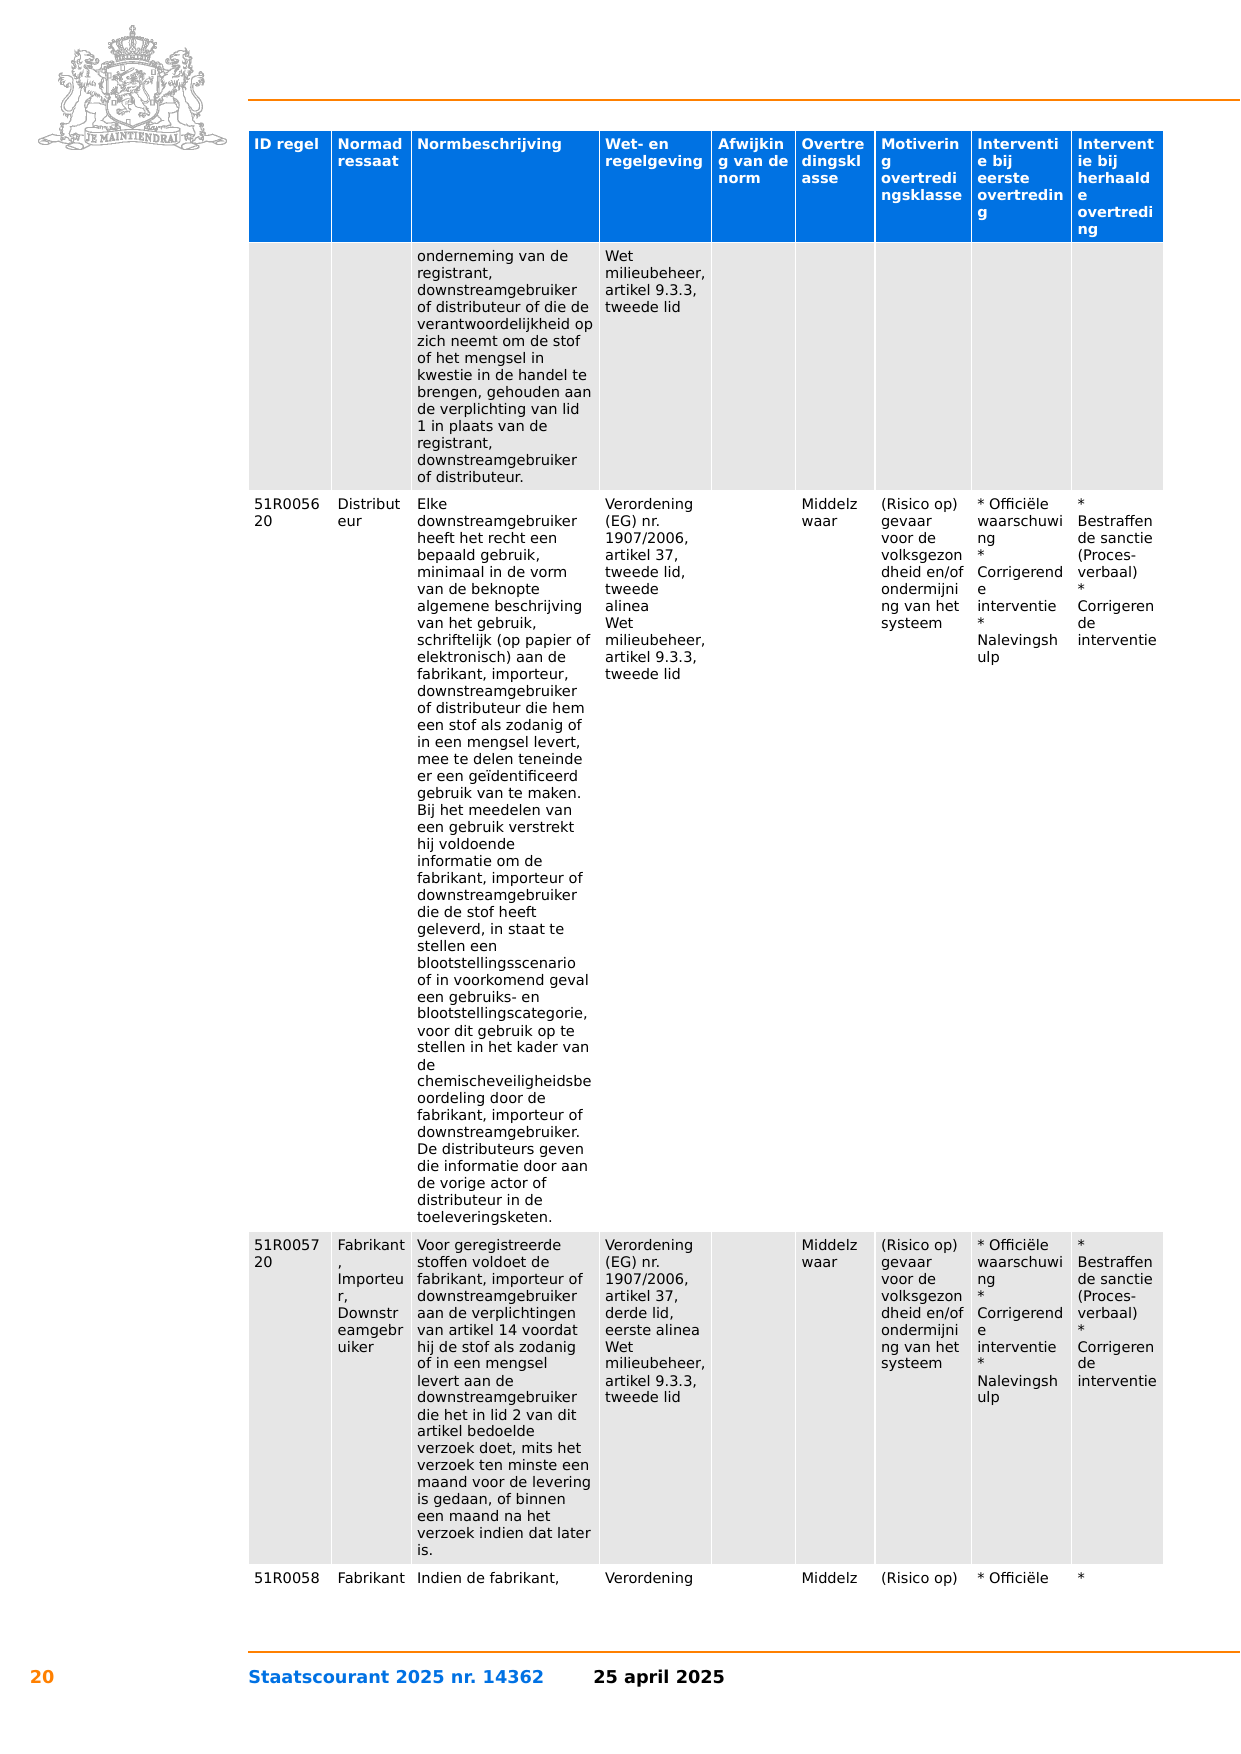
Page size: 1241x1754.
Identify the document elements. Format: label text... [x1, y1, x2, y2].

table_cell [249, 243, 331, 490]
table_cell * Officiële [972, 1565, 1071, 1591]
table_cell * Bestraffende sanctie (Proces-verbaal) * Corrigerende interventie [1072, 491, 1163, 1231]
table_cell Indien de fabrikant, [412, 1565, 599, 1591]
table_cell Wet milieubeheer, artikel 9.3.3, tweede lid [600, 243, 711, 490]
table_cell [876, 243, 971, 490]
table_cell Fabrikant, Importeur, Downstreamgebruiker [332, 1232, 411, 1564]
table_cell (Risico op) gevaar voor de volksgezondheid en/of ondermijning van het systeem [876, 491, 971, 1231]
table_cell [712, 1565, 795, 1591]
table_cell * [1072, 1565, 1163, 1591]
table_header ID regel [249, 131, 331, 242]
table_cell Verordening (EG) nr. 1907/2006, artikel 37, derde lid, eerste alinea Wet milieubeheer, artikel 9.3.3, tweede lid [600, 1232, 711, 1564]
table_cell onderneming van de registrant, downstreamgebruiker of distributeur of die de verantwoordelijkheid op zich neemt om de stof of het mengsel in kwestie in de handel te brengen, gehouden aan de verplichting van lid 1 in plaats van de registrant, downstreamgebruiker of distributeur. [412, 243, 599, 490]
table_cell [332, 243, 411, 490]
table_cell Voor geregistreerde stoffen voldoet de fabrikant, importeur of downstreamgebruiker aan de verplichtingen van artikel 14 voordat hij de stof als zodanig of in een mengsel levert aan de downstreamgebruiker die het in lid 2 van dit artikel bedoelde verzoek doet, mits het verzoek ten minste een maand voor de levering is gedaan, of binnen een maand na het verzoek indien dat later is. [412, 1232, 599, 1564]
table_header Afwijking van de norm [712, 131, 795, 242]
table_cell (Risico op) [876, 1565, 971, 1591]
table_header Interventie bij eerste overtreding [972, 131, 1071, 242]
table_header Normadressaat [332, 131, 411, 242]
table_cell * Officiële waarschuwing * Corrigerende interventie * Nalevingshulp [972, 491, 1071, 1231]
table_cell Elke downstreamgebruiker heeft het recht een bepaald gebruik, minimaal in de vorm van de beknopte algemene beschrijving van het gebruik, schriftelijk (op papier of elektronisch) aan de fabrikant, importeur, downstreamgebruiker of distributeur die hem een stof als zodanig of in een mengsel levert, mee te delen teneinde er een geïdentificeerd gebruik van te maken. Bij het meedelen van een gebruik verstrekt hij voldoende informatie om de fabrikant, importeur of downstreamgebruiker die de stof heeft geleverd, in staat te stellen een blootstellingsscenario of in voorkomend geval een gebruiks- en blootstellingscategorie, voor dit gebruik op te stellen in het kader van de chemischeveiligheidsbeoordeling door de fabrikant, importeur of downstreamgebruiker. De distributeurs geven die informatie door aan de vorige actor of distributeur in de toeleveringsketen. [412, 491, 599, 1231]
table_header Wet- en regelgeving [600, 131, 711, 242]
table_cell Middelz [796, 1565, 874, 1591]
table_cell [712, 1232, 795, 1564]
table_cell [1072, 243, 1163, 490]
table_cell 51R005620 [249, 491, 331, 1231]
table_cell Middelzwaar [796, 1232, 874, 1564]
table_cell Distributeur [332, 491, 411, 1231]
table_cell Fabrikant [332, 1565, 411, 1591]
table_cell Middelzwaar [796, 491, 874, 1231]
table_cell Verordening [600, 1565, 711, 1591]
table_header Motivering overtredingsklasse [876, 131, 971, 242]
table_cell 51R0058 [249, 1565, 331, 1591]
table_cell Verordening (EG) nr. 1907/2006, artikel 37, tweede lid, tweede alinea Wet milieubeheer, artikel 9.3.3, tweede lid [600, 491, 711, 1231]
table_cell * Bestraffende sanctie (Proces-verbaal) * Corrigerende interventie [1072, 1232, 1163, 1564]
table_cell (Risico op) gevaar voor de volksgezondheid en/of ondermijning van het systeem [876, 1232, 971, 1564]
table_header Overtredingsklasse [796, 131, 874, 242]
table_cell [712, 491, 795, 1231]
table_cell [972, 243, 1071, 490]
table_header Normbeschrijving [412, 131, 599, 242]
table_cell [712, 243, 795, 490]
table_cell 51R005720 [249, 1232, 331, 1564]
table_header Interventie bij herhaalde overtreding [1072, 131, 1163, 242]
table_cell * Officiële waarschuwing * Corrigerende interventie * Nalevingshulp [972, 1232, 1071, 1564]
table_cell [796, 243, 874, 490]
picture [38, 25, 227, 150]
